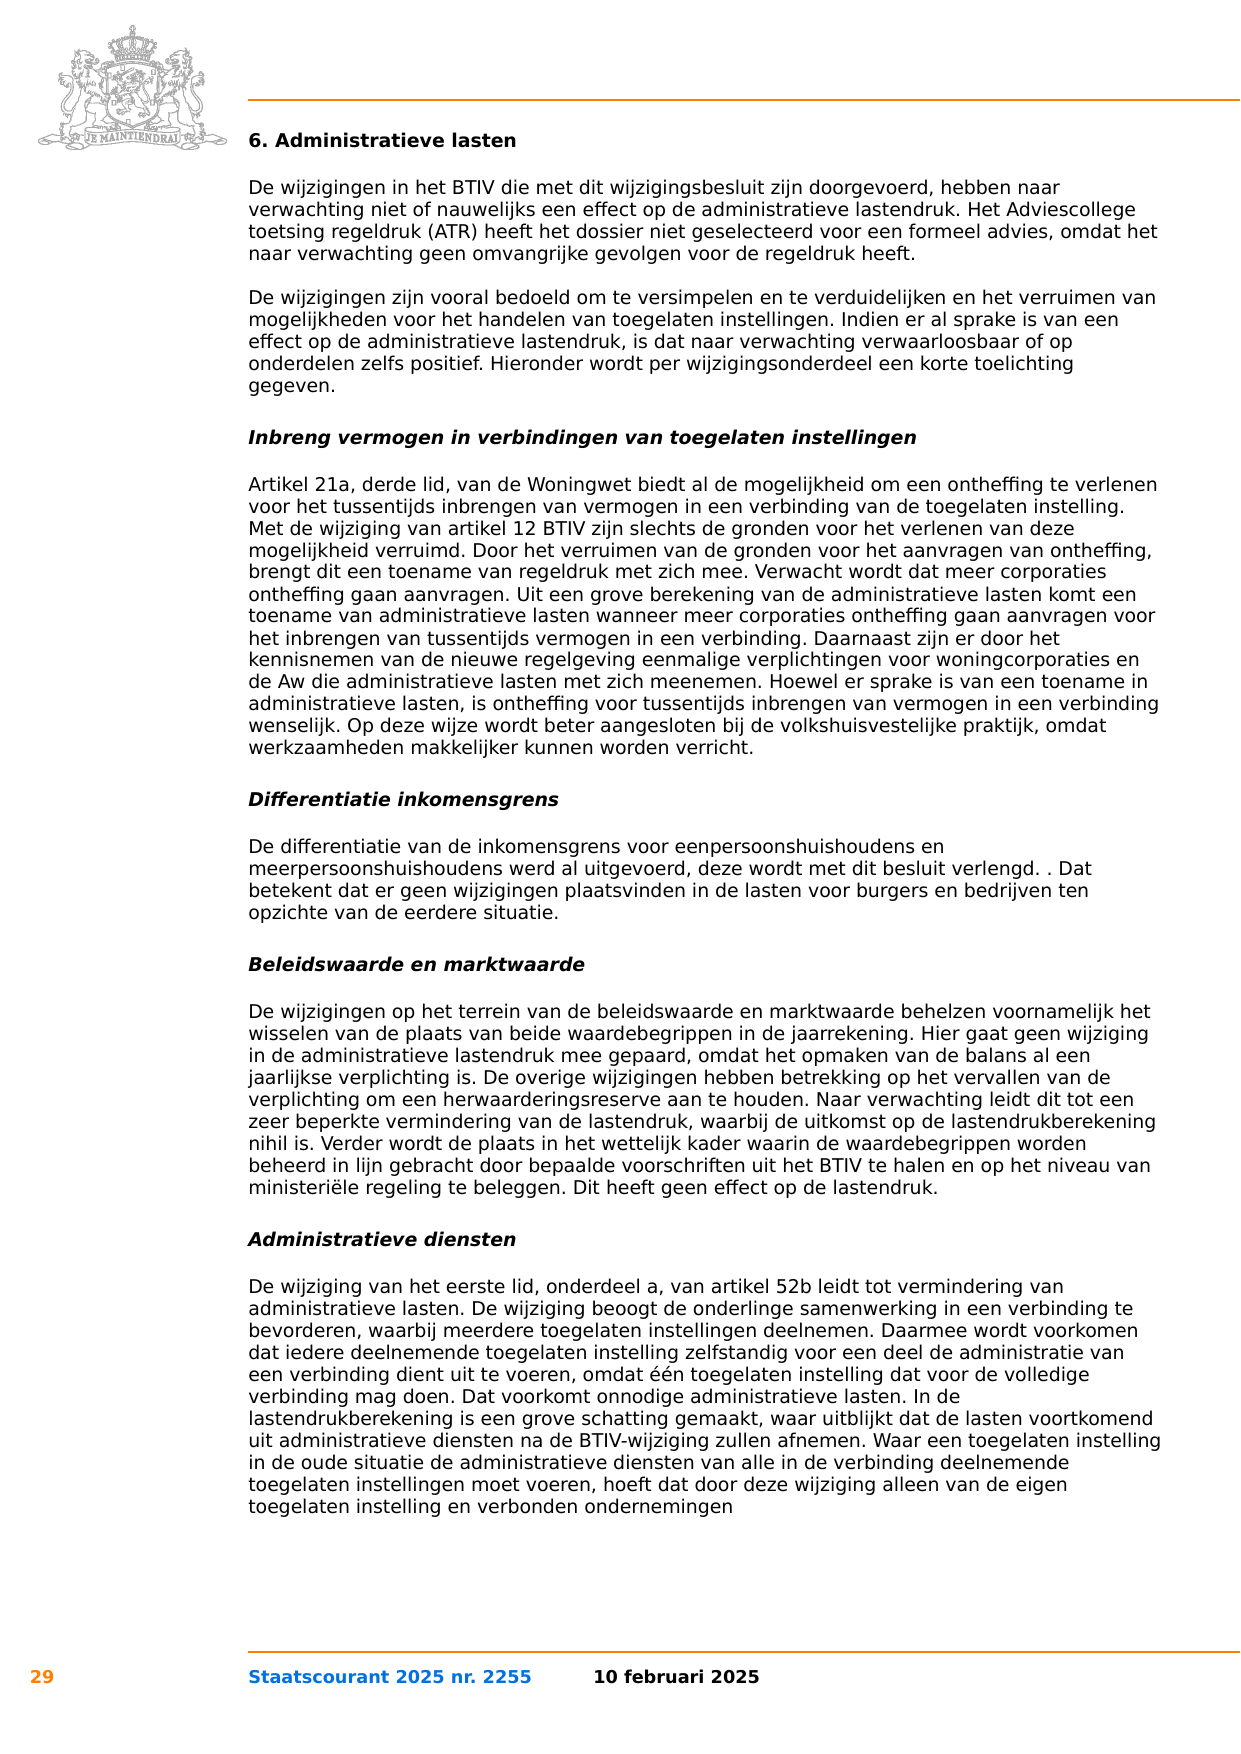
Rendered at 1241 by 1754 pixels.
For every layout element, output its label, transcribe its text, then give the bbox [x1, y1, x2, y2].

text Artikel 21a, derde lid, van de Woningwet biedt al de mogelijkheid om een ontheffing te verlenen voor het tussentijds inbrengen van vermogen in een verbinding van de toegelaten instelling. Met de wijziging van artikel 12 BTIV zijn slechts de gronden voor het verlenen van deze mogelijkheid verruimd. Door het verruimen van de gronden voor het aanvragen van ontheffing, brengt dit een toename van regeldruk met zich mee. Verwacht wordt dat meer corporaties ontheffing gaan aanvragen. Uit een grove berekening van de administratieve lasten komt een toename van administratieve lasten wanneer meer corporaties ontheffing gaan aanvragen voor het inbrengen van tussentijds vermogen in een verbinding. Daarnaast zijn er door het kennisnemen van de nieuwe regelgeving eenmalige verplichtingen voor woningcorporaties en de Aw die administratieve lasten met zich meenemen. Hoewel er sprake is van een toename in administratieve lasten, is ontheffing voor tussentijds inbrengen van vermogen in een verbinding wenselijk. Op deze wijze wordt beter aangesloten bij de volkshuisvestelijke praktijk, omdat werkzaamheden makkelijker kunnen worden verricht. [248, 473, 1163, 759]
text De wijzigingen zijn vooral bedoeld om te versimpelen en te verduidelijken en het verruimen van mogelijkheden voor het handelen van toegelaten instellingen. Indien er al sprake is van een effect op de administratieve lastendruk, is dat naar verwachting verwaarloosbaar of op onderdelen zelfs positief. Hieronder wordt per wijzigingsonderdeel een korte toelichting gegeven. [248, 287, 1163, 397]
text De wijziging van het eerste lid, onderdeel a, van artikel 52b leidt tot vermindering van administratieve lasten. De wijziging beoogt de onderlinge samenwerking in een verbinding te bevorderen, waarbij meerdere toegelaten instellingen deelnemen. Daarmee wordt voorkomen dat iedere deelnemende toegelaten instelling zelfstandig voor een deel de administratie van een verbinding dient uit te voeren, omdat één toegelaten instelling dat voor de volledige verbinding mag doen. Dat voorkomt onnodige administratieve lasten. In de lastendrukberekening is een grove schatting gemaakt, waar uitblijkt dat de lasten voortkomend uit administratieve diensten na de BTIV-wijziging zullen afnemen. Waar een toegelaten instelling in de oude situatie de administratieve diensten van alle in de verbinding deelnemende toegelaten instellingen moet voeren, hoeft dat door deze wijziging alleen van de eigen toegelaten instelling en verbonden ondernemingen [248, 1276, 1163, 1518]
subtitle Beleidswaarde en marktwaarde [248, 954, 1163, 976]
picture [38, 25, 227, 150]
subtitle Administratieve diensten [248, 1229, 1163, 1251]
text De wijzigingen op het terrein van de beleidswaarde en marktwaarde behelzen voornamelijk het wisselen van de plaats van beide waardebegrippen in de jaarrekening. Hier gaat geen wijziging in de administratieve lastendruk mee gepaard, omdat het opmaken van de balans al een jaarlijkse verplichting is. De overige wijzigingen hebben betrekking op het vervallen van de verplichting om een herwaarderingsreserve aan te houden. Naar verwachting leidt dit tot een zeer beperkte vermindering van de lastendruk, waarbij de uitkomst op de lastendrukberekening nihil is. Verder wordt de plaats in het wettelijk kader waarin de waardebegrippen worden beheerd in lijn gebracht door bepaalde voorschriften uit het BTIV te halen en op het niveau van ministeriële regeling te beleggen. Dit heeft geen effect op de lastendruk. [248, 1001, 1163, 1199]
subtitle Inbreng vermogen in verbindingen van toegelaten instellingen [248, 427, 1163, 448]
subtitle Differentiatie inkomensgrens [248, 789, 1163, 811]
text De differentiatie van de inkomensgrens voor eenpersoonshuishoudens en meerpersoonshuishoudens werd al uitgevoerd, deze wordt met dit besluit verlengd. . Dat betekent dat er geen wijzigingen plaatsvinden in de lasten voor burgers en bedrijven ten opzichte van de eerdere situatie. [248, 836, 1163, 924]
subtitle 6. Administratieve lasten [248, 130, 1163, 152]
text De wijzigingen in het BTIV die met dit wijzigingsbesluit zijn doorgevoerd, hebben naar verwachting niet of nauwelijks een effect op de administratieve lastendruk. Het Adviescollege toetsing regeldruk (ATR) heeft het dossier niet geselecteerd voor een formeel advies, omdat het naar verwachting geen omvangrijke gevolgen voor de regeldruk heeft. [248, 177, 1163, 265]
